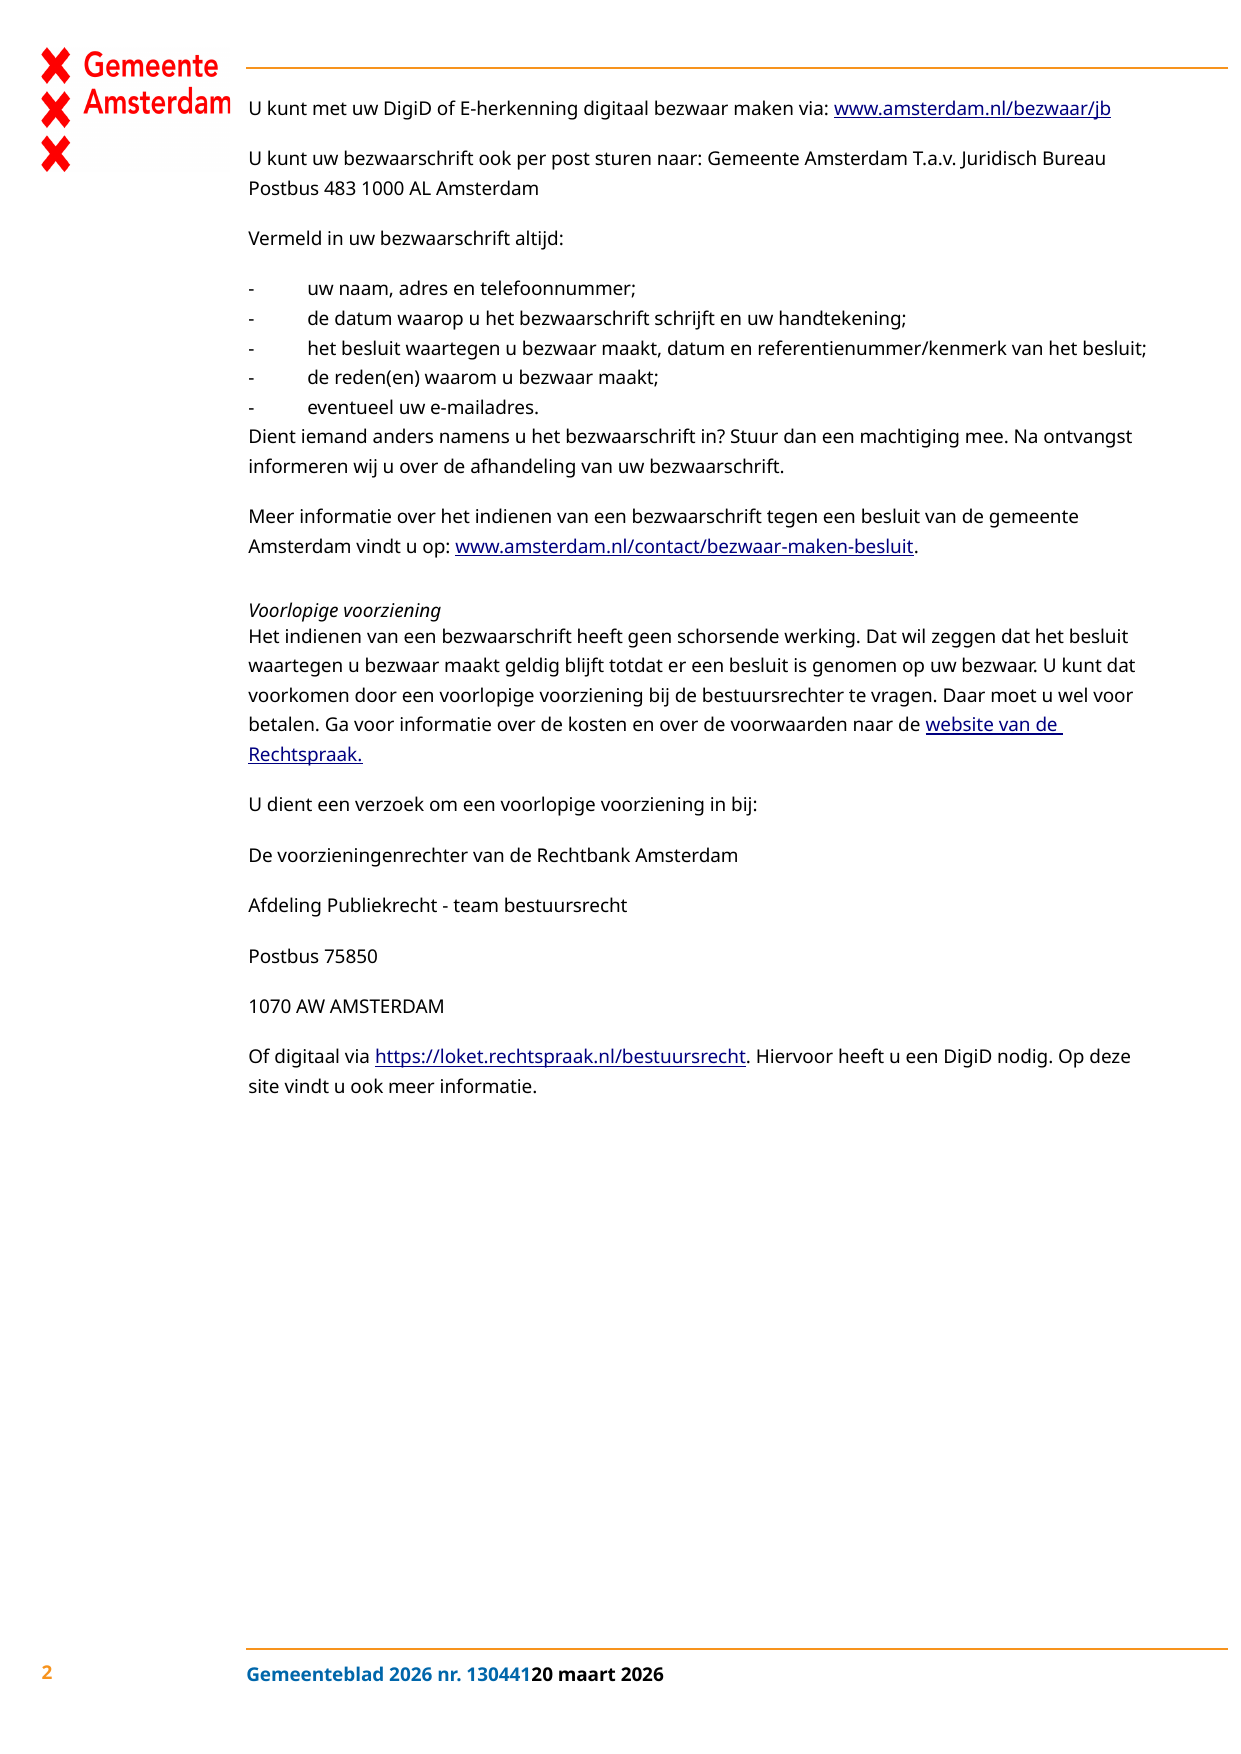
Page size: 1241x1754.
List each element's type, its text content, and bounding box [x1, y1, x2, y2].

text U kunt met uw DigiD of E-herkenning digitaal bezwaar maken via: www.amsterdam.nl/bezwaar/jb [248, 95, 1152, 121]
list eventueel uw e-mailadres. [248, 394, 1152, 420]
list het besluit waartegen u bezwaar maakt, datum en referentienummer/kenmerk van het besluit; [248, 335, 1152, 361]
text Vermeld in uw bezwaarschrift altijd: [248, 225, 1152, 251]
text De voorzieningenrechter van de Rechtbank Amsterdam [248, 842, 1152, 868]
text Meer informatie over het indienen van een bezwaarschrift tegen een besluit van de gemeente Amsterdam vindt u op: www.amsterdam.nl/contact/bezwaar-maken-besluit. [248, 503, 1152, 559]
text U kunt uw bezwaarschrift ook per post sturen naar: Gemeente Amsterdam T.a.v. Juridisch Bureau Postbus 483 1000 AL Amsterdam [248, 145, 1152, 201]
text Het indienen van een bezwaarschrift heeft geen schorsende werking. Dat wil zeggen dat het besluit waartegen u bezwaar maakt geldig blijft totdat er een besluit is genomen op uw bezwaar. U kunt dat voorkomen door een voorlopige voorziening bij de bestuursrechter te vragen. Daar moet u wel voor betalen. Ga voor informatie over de kosten en over de voorwaarden naar de website van de Rechtspraak. [248, 623, 1152, 767]
picture [41, 47, 231, 172]
list uw naam, adres en telefoonnummer; [248, 276, 1152, 301]
list de datum waarop u het bezwaarschrift schrijft en uw handtekening; [248, 305, 1152, 331]
list de reden(en) waarom u bezwaar maakt; [248, 364, 1152, 390]
text Of digitaal via https://loket.rechtspraak.nl/bestuursrecht. Hiervoor heeft u een DigiD nodig. Op deze site vindt u ook meer informatie. [248, 1044, 1152, 1099]
text Dient iemand anders namens u het bezwaarschrift in? Stuur dan een machtiging mee. Na ontvangst informeren wij u over de afhandeling van uw bezwaarschrift. [248, 423, 1152, 479]
text 1070 AW AMSTERDAM [248, 993, 1152, 1019]
text U dient een verzoek om een voorlopige voorziening in bij: [248, 792, 1152, 817]
text Afdeling Publiekrecht - team bestuursrecht [248, 892, 1152, 918]
text Postbus 75850 [248, 943, 1152, 968]
text Voorlopige voorziening [248, 597, 1152, 623]
